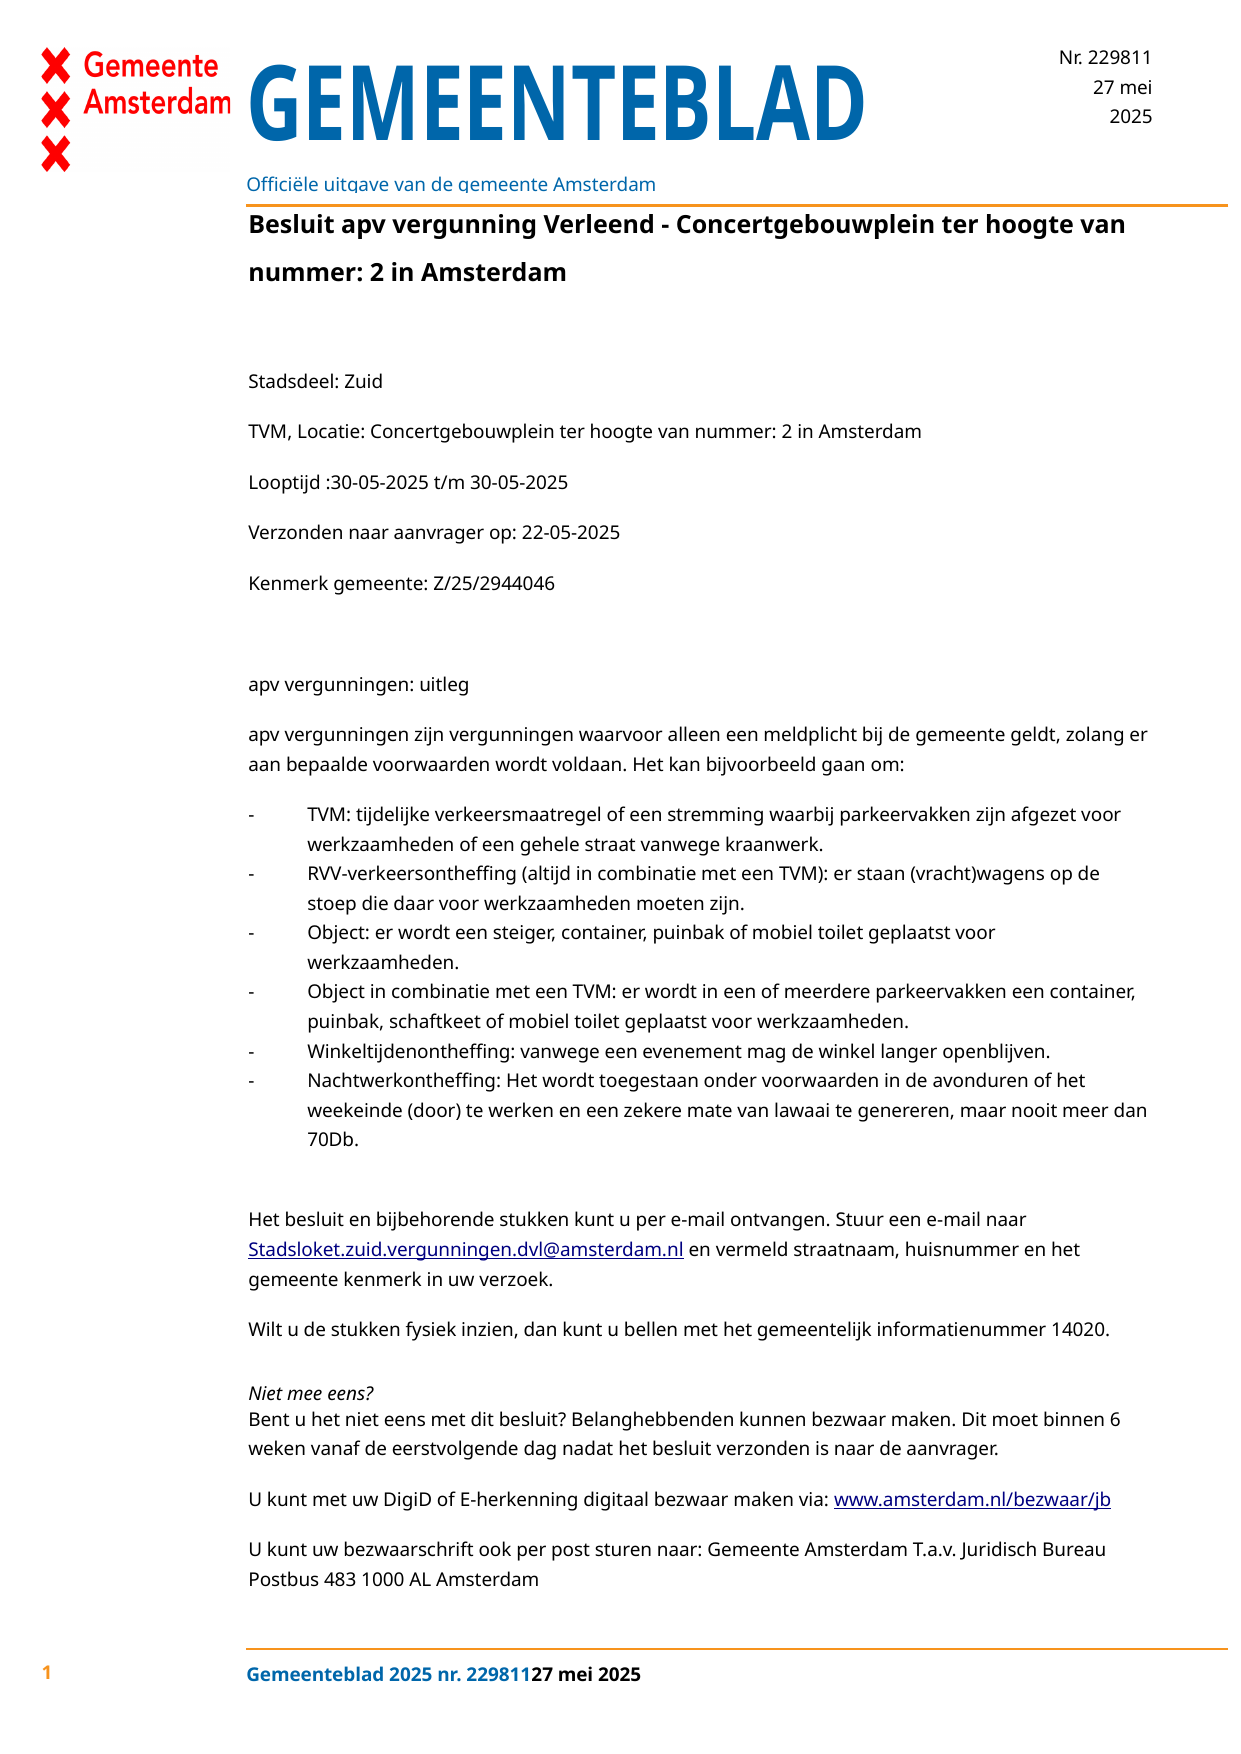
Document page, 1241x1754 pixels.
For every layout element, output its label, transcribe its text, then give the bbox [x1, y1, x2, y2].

text Bent u het niet eens met dit besluit? Belanghebbenden kunnen bezwaar maken. Dit moet binnen 6 weken vanaf de eerstvolgende dag nadat het besluit verzonden is naar de aanvrager. [248, 1406, 1152, 1461]
text Stadsdeel: Zuid [248, 368, 1152, 394]
picture [41, 47, 231, 172]
text Looptijd :30-05-2025 t/m 30-05-2025 [248, 469, 1152, 495]
text apv vergunningen: uitleg [248, 671, 1152, 697]
text Verzonden naar aanvrager op: 22-05-2025 [248, 519, 1152, 545]
text U kunt met uw DigiD of E-herkenning digitaal bezwaar maken via: www.amsterdam.nl/bezwaar/jb [248, 1486, 1152, 1512]
list RVV-verkeersontheffing (altijd in combinatie met een TVM): er staan (vracht)wagens op de stoep die daar voor werkzaamheden moeten zijn. [248, 860, 1152, 916]
text U kunt uw bezwaarschrift ook per post sturen naar: Gemeente Amsterdam T.a.v. Juridisch Bureau Postbus 483 1000 AL Amsterdam [248, 1536, 1152, 1592]
list TVM: tijdelijke verkeersmaatregel of een stremming waarbij parkeervakken zijn afgezet voor werkzaamheden of een gehele straat vanwege kraanwerk. [248, 801, 1152, 857]
list Object in combinatie met een TVM: er wordt in een of meerdere parkeervakken een container, puinbak, schaftkeet of mobiel toilet geplaatst voor werkzaamheden. [248, 979, 1152, 1034]
list Winkeltijdenontheffing: vanwege een evenement mag de winkel langer openblijven. [248, 1038, 1152, 1064]
text TVM, Locatie: Concertgebouwplein ter hoogte van nummer: 2 in Amsterdam [248, 419, 1152, 444]
text Kenmerk gemeente: Z/25/2944046 [248, 570, 1152, 596]
text Besluit apv vergunning Verleend - Concertgebouwplein ter hoogte van nummer: 2 in Amsterdam [248, 207, 1152, 288]
list Object: er wordt een steiger, container, puinbak of mobiel toilet geplaatst voor werkzaamheden. [248, 919, 1152, 975]
text apv vergunningen zijn vergunningen waarvoor alleen een meldplicht bij de gemeente geldt, zolang er aan bepaalde voorwaarden wordt voldaan. Het kan bijvoorbeeld gaan om: [248, 721, 1152, 777]
text Het besluit en bijbehorende stukken kunt u per e-mail ontvangen. Stuur een e-mail naar Stadsloket.zuid.vergunningen.dvl@amsterdam.nl en vermeld straatnaam, huisnummer en het gemeente kenmerk in uw verzoek. [248, 1207, 1152, 1292]
text Wilt u de stukken fysiek inzien, dan kunt u bellen met het gemeentelijk informatienummer 14020. [248, 1316, 1152, 1342]
list Nachtwerkontheffing: Het wordt toegestaan onder voorwaarden in de avonduren of het weekeinde (door) te werken en een zekere mate van lawaai te genereren, maar nooit meer dan 70Db. [248, 1067, 1152, 1152]
text Niet mee eens? [248, 1380, 1152, 1406]
